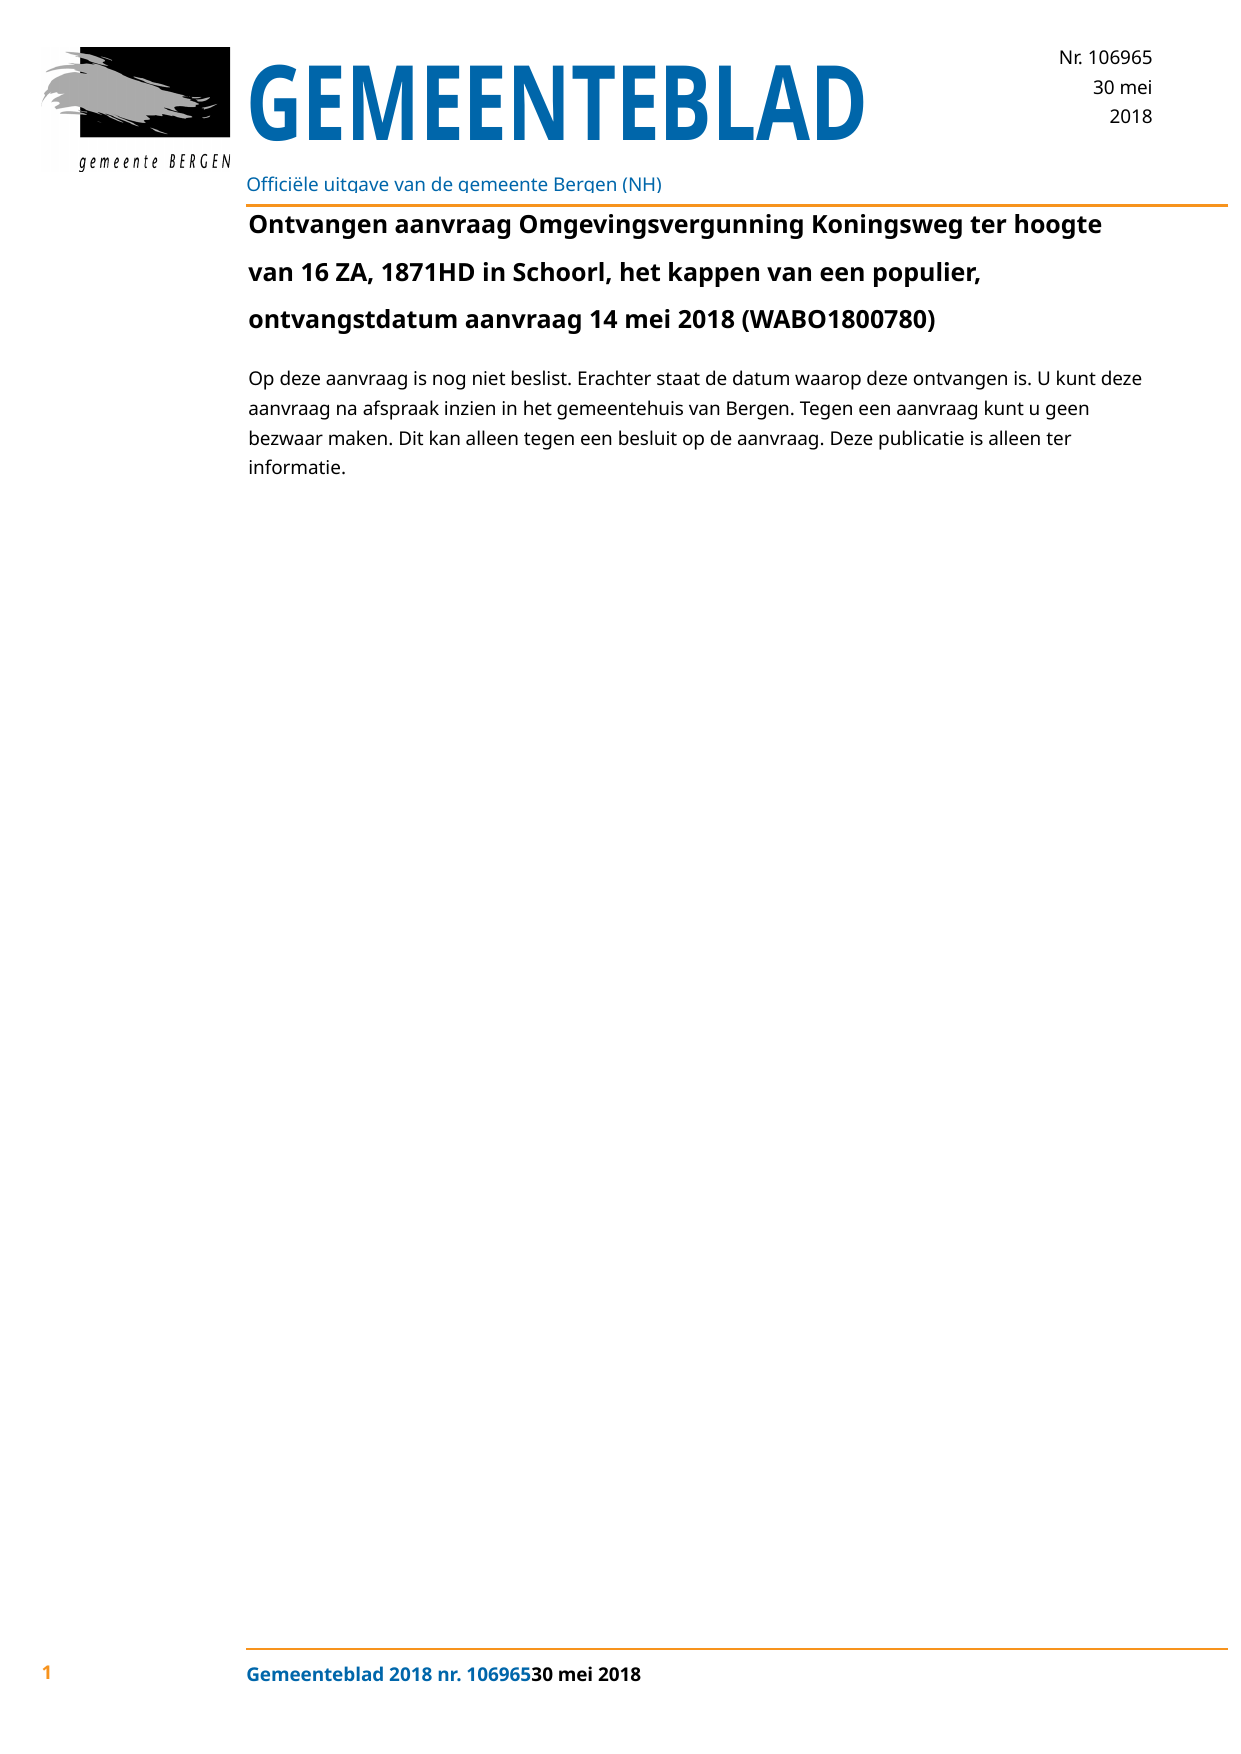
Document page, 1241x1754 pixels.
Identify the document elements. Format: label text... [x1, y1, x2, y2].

text Ontvangen aanvraag Omgevingsvergunning Koningsweg ter hoogte van 16 ZA, 1871HD in Schoorl, het kappen van een populier, ontvangstdatum aanvraag 14 mei 2018 (WABO1800780) [248, 207, 1152, 336]
picture [41, 47, 231, 172]
text Op deze aanvraag is nog niet beslist. Erachter staat de datum waarop deze ontvangen is. U kunt deze aanvraag na afspraak inzien in het gemeentehuis van Bergen. Tegen een aanvraag kunt u geen bezwaar maken. Dit kan alleen tegen een besluit op de aanvraag. Deze publicatie is alleen ter informatie. [248, 366, 1152, 480]
